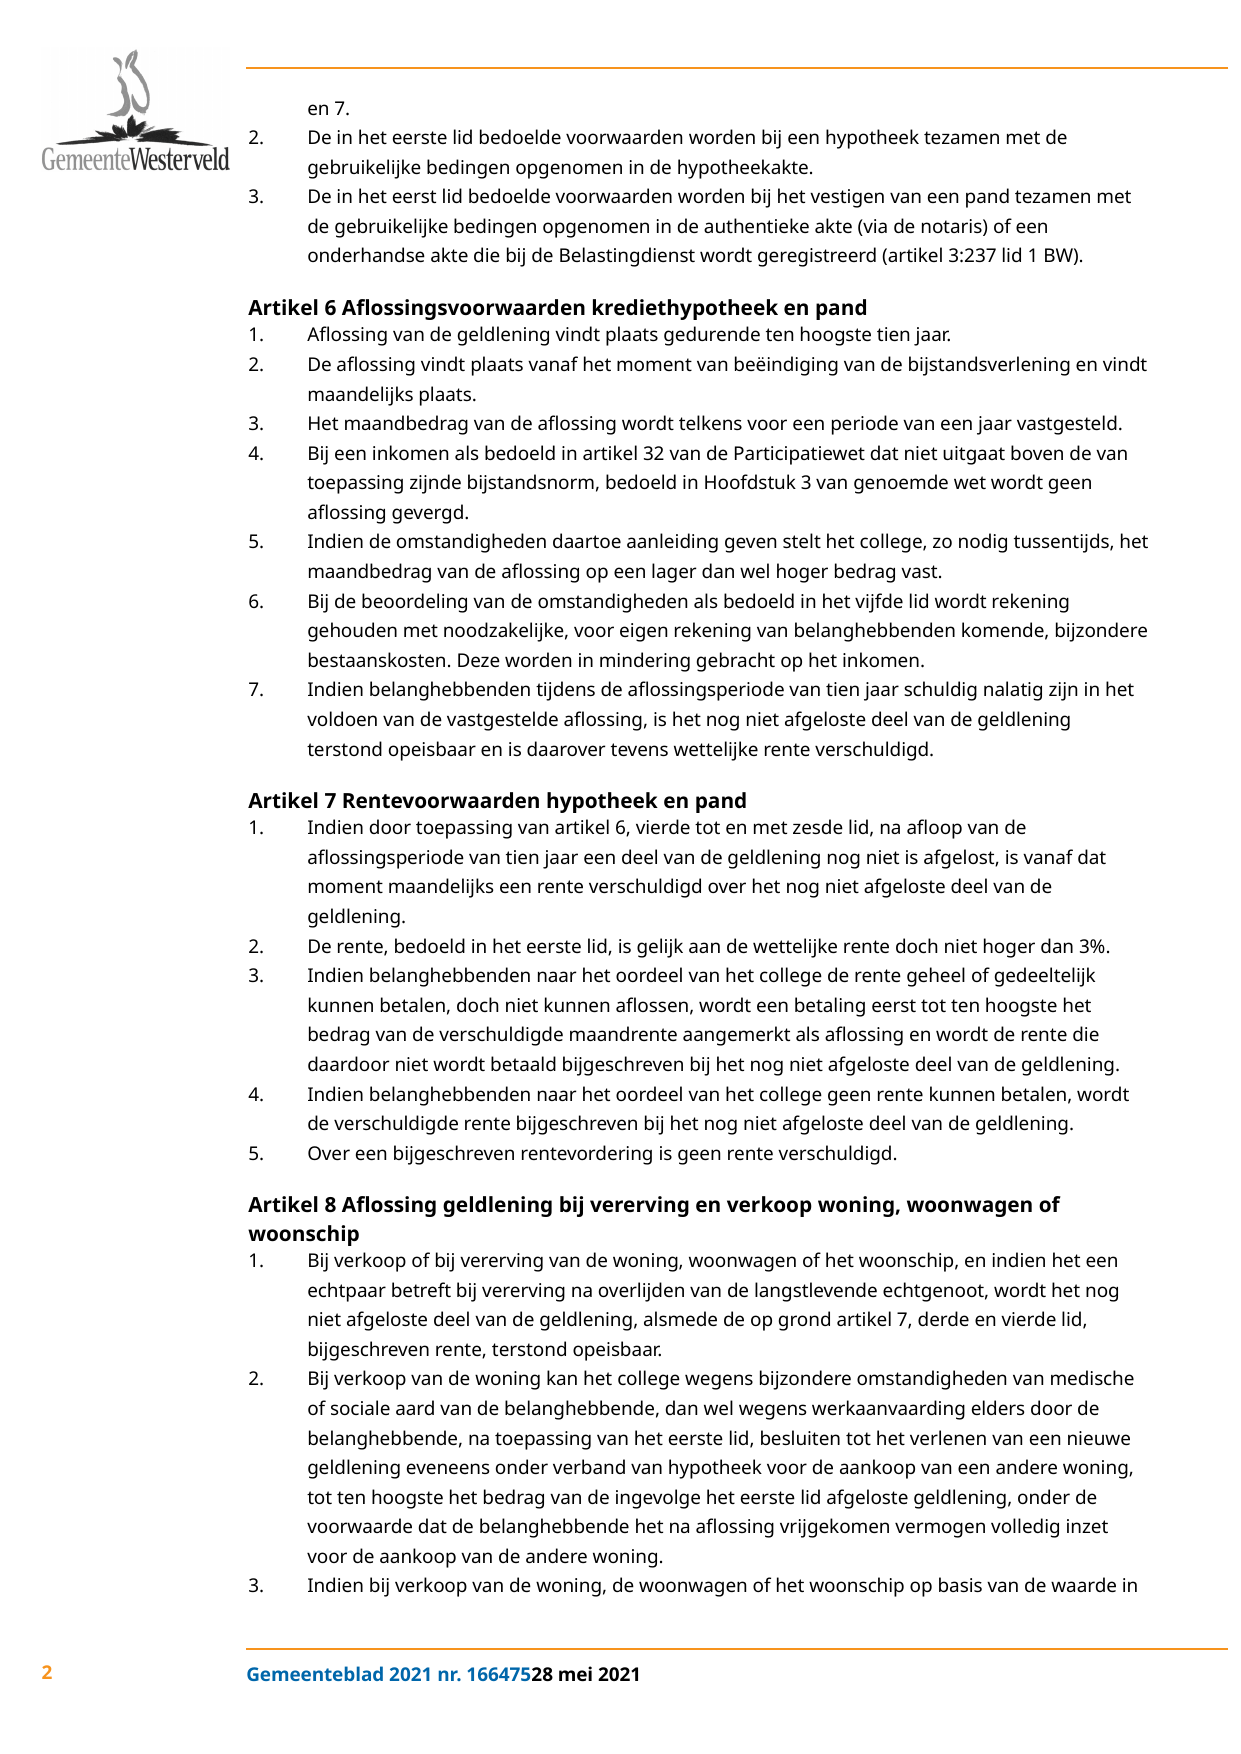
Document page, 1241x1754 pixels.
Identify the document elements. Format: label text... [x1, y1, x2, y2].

list De in het eerst lid bedoelde voorwaarden worden bij het vestigen van een pand tezamen met de gebruikelijke bedingen opgenomen in de authentieke akte (via de notaris) of een onderhandse akte die bij de Belastingdienst wordt geregistreerd (artikel 3:237 lid 1 BW). [248, 183, 1152, 268]
text Artikel 6 Aflossingsvoorwaarden krediethypotheek en pand [248, 293, 1152, 322]
text Artikel 8 Aflossing geldlening bij vererving en verkoop woning, woonwagen of woonschip [248, 1190, 1152, 1247]
list Indien door toepassing van artikel 6, vierde tot en met zesde lid, na afloop van de aflossingsperiode van tien jaar een deel van de geldlening nog niet is afgelost, is vanaf dat moment maandelijks een rente verschuldigd over het nog niet afgeloste deel van de geldlening. [248, 814, 1152, 929]
list Indien de omstandigheden daartoe aanleiding geven stelt het college, zo nodig tussentijds, het maandbedrag van de aflossing op een lager dan wel hoger bedrag vast. [248, 529, 1152, 584]
list De in het eerste lid bedoelde voorwaarden worden bij een hypotheek tezamen met de gebruikelijke bedingen opgenomen in de hypotheekakte. [248, 124, 1152, 180]
list Indien belanghebbenden naar het oordeel van het college geen rente kunnen betalen, wordt de verschuldigde rente bijgeschreven bij het nog niet afgeloste deel van de geldlening. [248, 1081, 1152, 1136]
list De rente, bedoeld in het eerste lid, is gelijk aan de wettelijke rente doch niet hoger dan 3%. [248, 933, 1152, 959]
list Indien belanghebbenden tijdens de aflossingsperiode van tien jaar schuldig nalatig zijn in het voldoen van de vastgestelde aflossing, is het nog niet afgeloste deel van de geldlening terstond opeisbaar en is daarover tevens wettelijke rente verschuldigd. [248, 677, 1152, 761]
list Bij de beoordeling van de omstandigheden als bedoeld in het vijfde lid wordt rekening gehouden met noodzakelijke, voor eigen rekening van belanghebbenden komende, bijzondere bestaanskosten. Deze worden in mindering gebracht op het inkomen. [248, 588, 1152, 673]
list Het maandbedrag van de aflossing wordt telkens voor een periode van een jaar vastgesteld. [248, 410, 1152, 436]
list Aflossing van de geldlening vindt plaats gedurende ten hoogste tien jaar. [248, 322, 1152, 347]
list Indien bij verkoop van de woning, de woonwagen of het woonschip op basis van de waarde in [248, 1573, 1152, 1598]
list Indien belanghebbenden naar het oordeel van het college de rente geheel of gedeeltelijk kunnen betalen, doch niet kunnen aflossen, wordt een betaling eerst tot ten hoogste het bedrag van de verschuldigde maandrente aangemerkt als aflossing en wordt de rente die daardoor niet wordt betaald bijgeschreven bij het nog niet afgeloste deel van de geldlening. [248, 962, 1152, 1077]
list Over een bijgeschreven rentevordering is geen rente verschuldigd. [248, 1140, 1152, 1166]
text Artikel 7 Rentevoorwaarden hypotheek en pand [248, 786, 1152, 814]
picture [41, 47, 231, 172]
list en 7. [248, 95, 1152, 121]
list De aflossing vindt plaats vanaf het moment van beëindiging van de bijstandsverlening en vindt maandelijks plaats. [248, 351, 1152, 406]
list Bij verkoop of bij vererving van de woning, woonwagen of het woonschip, en indien het een echtpaar betreft bij vererving na overlijden van de langstlevende echtgenoot, wordt het nog niet afgeloste deel van de geldlening, alsmede de op grond artikel 7, derde en vierde lid, bijgeschreven rente, terstond opeisbaar. [248, 1247, 1152, 1362]
list Bij verkoop van de woning kan het college wegens bijzondere omstandigheden van medische of sociale aard van de belanghebbende, dan wel wegens werkaanvaarding elders door de belanghebbende, na toepassing van het eerste lid, besluiten tot het verlenen van een nieuwe geldlening eveneens onder verband van hypotheek voor de aankoop van een andere woning, tot ten hoogste het bedrag van de ingevolge het eerste lid afgeloste geldlening, onder de voorwaarde dat de belanghebbende het na aflossing vrijgekomen vermogen volledig inzet voor de aankoop van de andere woning. [248, 1366, 1152, 1569]
list Bij een inkomen als bedoeld in artikel 32 van de Participatiewet dat niet uitgaat boven de van toepassing zijnde bijstandsnorm, bedoeld in Hoofdstuk 3 van genoemde wet wordt geen aflossing gevergd. [248, 440, 1152, 525]
